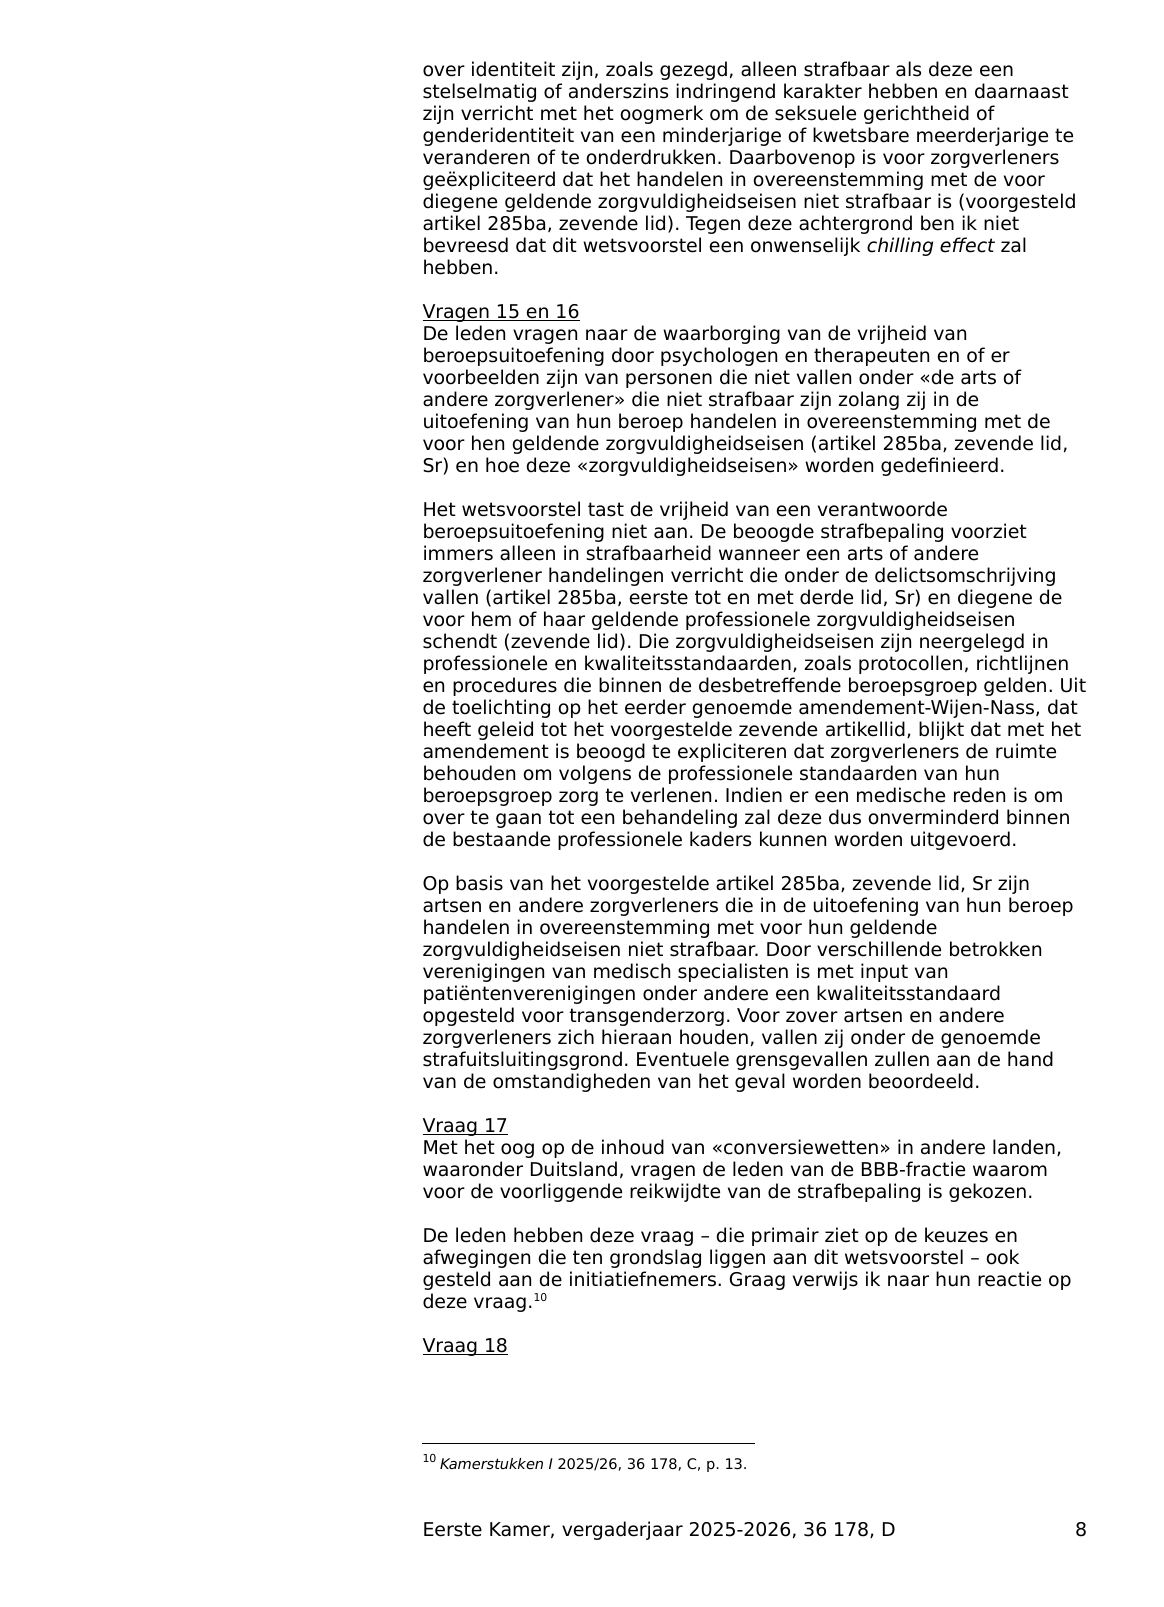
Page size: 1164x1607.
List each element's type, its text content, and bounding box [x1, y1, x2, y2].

text De leden vragen naar de waarborging van de vrijheid van beroepsuitoefening door psychologen en therapeuten en of er voorbeelden zijn van personen die niet vallen onder «de arts of andere zorgverlener» die niet strafbaar zijn zolang zij in de uitoefening van hun beroep handelen in overeenstemming met de voor hen geldende zorgvuldigheidseisen (artikel 285ba, zevende lid, Sr) en hoe deze «zorgvuldigheidseisen» worden gedefinieerd. [422, 323, 1087, 477]
text Vraag 17 [422, 1115, 1087, 1137]
text Met het oog op de inhoud van «conversiewetten» in andere landen, waaronder Duitsland, vragen de leden van de BBB-fractie waarom voor de voorliggende reikwijdte van de strafbepaling is gekozen. [422, 1137, 1087, 1203]
text Kamerstukken I 2025/26, 36 178, C, p. 13. [422, 1452, 1087, 1474]
text De leden hebben deze vraag – die primair ziet op de keuzes en afwegingen die ten grondslag liggen aan dit wetsvoorstel – ook gesteld aan de initiatiefnemers. Graag verwijs ik naar hun reactie op deze vraag. [422, 1225, 1087, 1313]
text Vragen 15 en 16 [422, 301, 1087, 323]
text Vraag 18 [422, 1335, 1087, 1357]
text Het wetsvoorstel tast de vrijheid van een verantwoorde beroepsuitoefening niet aan. De beoogde strafbepaling voorziet immers alleen in strafbaarheid wanneer een arts of andere zorgverlener handelingen verricht die onder de delictsomschrijving vallen (artikel 285ba, eerste tot en met derde lid, Sr) en diegene de voor hem of haar geldende professionele zorgvuldigheidseisen schendt (zevende lid). Die zorgvuldigheidseisen zijn neergelegd in professionele en kwaliteitsstandaarden, zoals protocollen, richtlijnen en procedures die binnen de desbetreffende beroepsgroep gelden. Uit de toelichting op het eerder genoemde amendement-Wijen-Nass, dat heeft geleid tot het voorgestelde zevende artikellid, blijkt dat met het amendement is beoogd te expliciteren dat zorgverleners de ruimte behouden om volgens de professionele standaarden van hun beroepsgroep zorg te verlenen. Indien er een medische reden is om over te gaan tot een behandeling zal deze dus onverminderd binnen de bestaande professionele kaders kunnen worden uitgevoerd. [422, 499, 1087, 851]
text over identiteit zijn, zoals gezegd, alleen strafbaar als deze een stelselmatig of anderszins indringend karakter hebben en daarnaast zijn verricht met het oogmerk om de seksuele gerichtheid of genderidentiteit van een minderjarige of kwetsbare meerderjarige te veranderen of te onderdrukken. Daarbovenop is voor zorgverleners geëxpliciteerd dat het handelen in overeenstemming met de voor diegene geldende zorgvuldigheidseisen niet strafbaar is (voorgesteld artikel 285ba, zevende lid). Tegen deze achtergrond ben ik niet bevreesd dat dit wetsvoorstel een onwenselijk chilling effect zal hebben. [422, 59, 1087, 279]
text Op basis van het voorgestelde artikel 285ba, zevende lid, Sr zijn artsen en andere zorgverleners die in de uitoefening van hun beroep handelen in overeenstemming met voor hun geldende zorgvuldigheidseisen niet strafbaar. Door verschillende betrokken verenigingen van medisch specialisten is met input van patiëntenverenigingen onder andere een kwaliteitsstandaard opgesteld voor transgenderzorg. Voor zover artsen en andere zorgverleners zich hieraan houden, vallen zij onder de genoemde strafuitsluitingsgrond. Eventuele grensgevallen zullen aan de hand van de omstandigheden van het geval worden beoordeeld. [422, 873, 1087, 1093]
